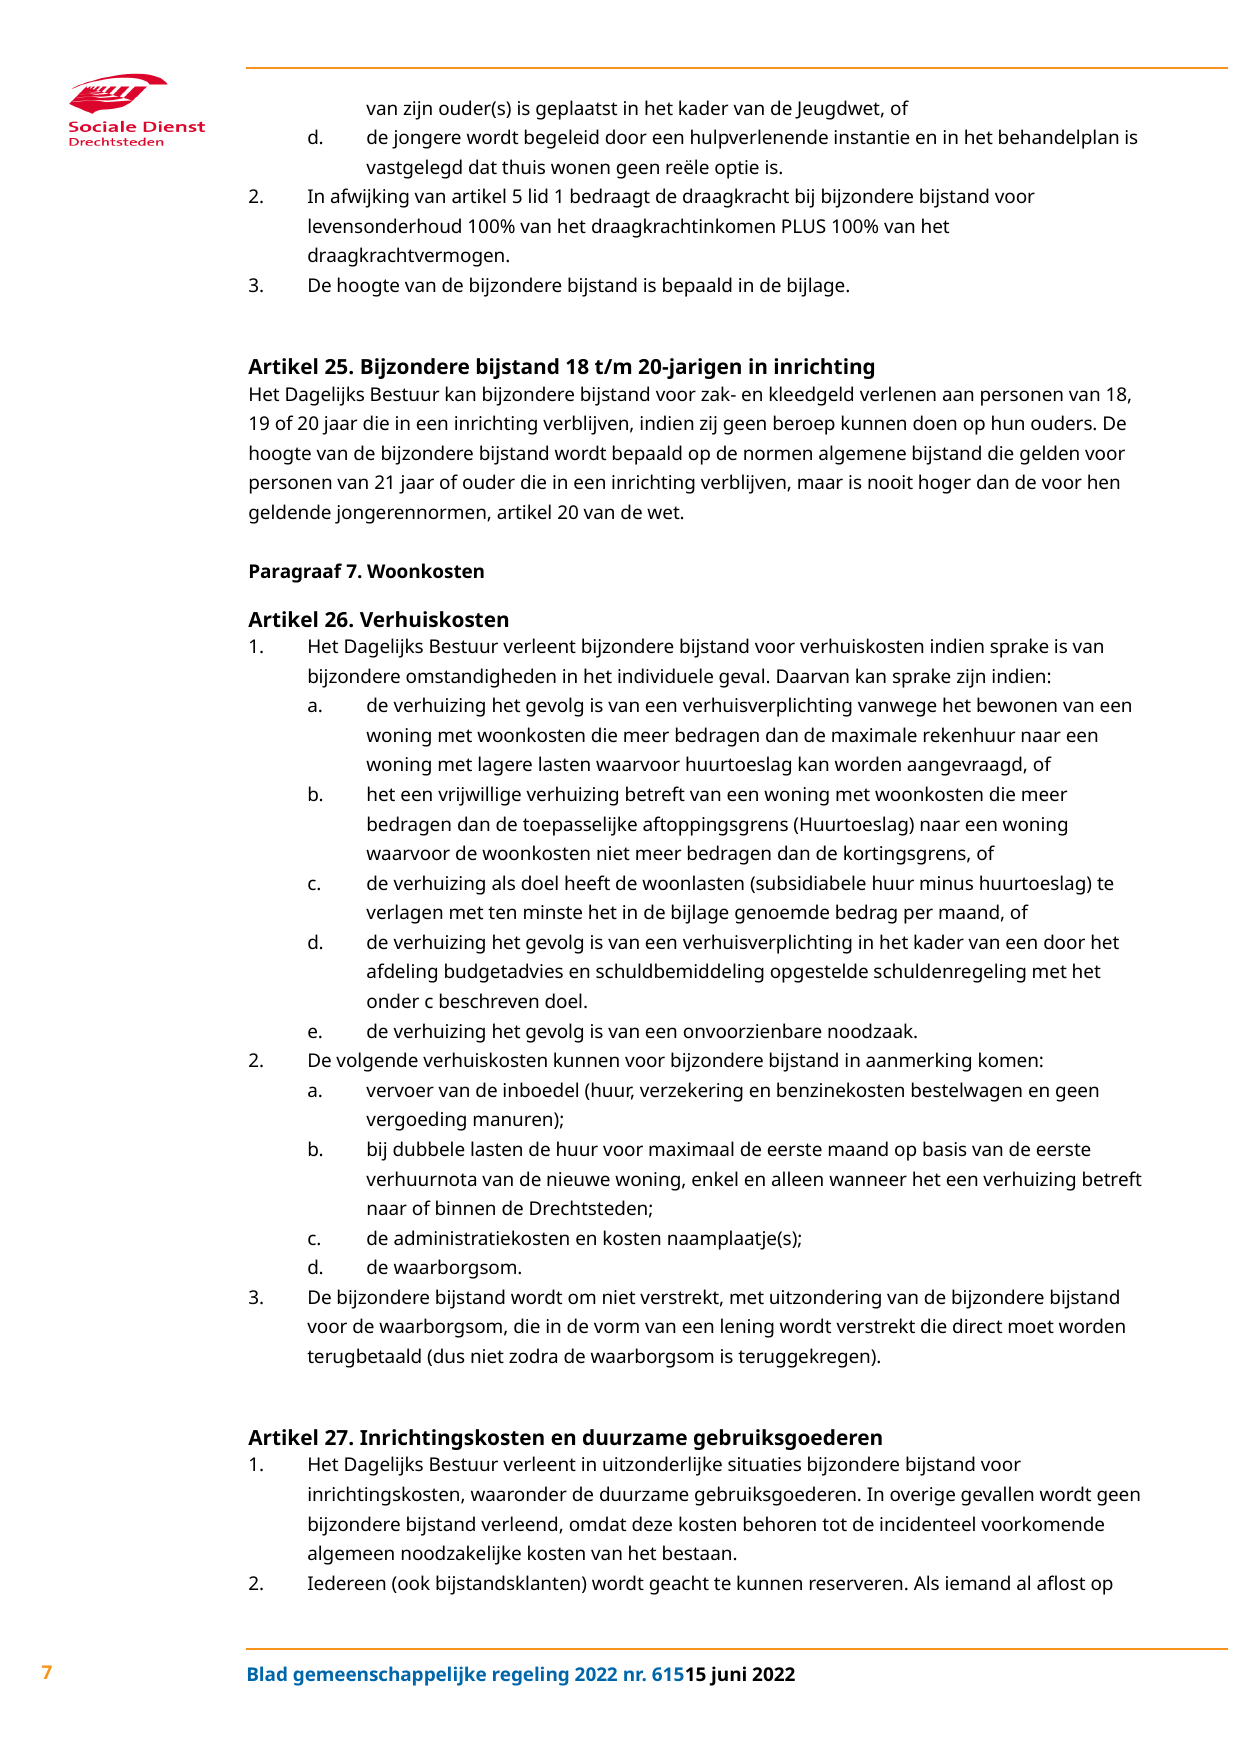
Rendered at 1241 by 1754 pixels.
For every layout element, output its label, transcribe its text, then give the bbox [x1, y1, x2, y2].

list de verhuizing als doel heeft de woonlasten (subsidiabele huur minus huurtoeslag) te verlagen met ten minste het in de bijlage genoemde bedrag per maand, of [307, 870, 1152, 925]
list de verhuizing het gevolg is van een verhuisverplichting in het kader van een door het afdeling budgetadvies en schuldbemiddeling opgestelde schuldenregeling met het onder c beschreven doel. [307, 929, 1152, 1014]
text Artikel 25. Bijzondere bijstand 18 t/m 20-jarigen in inrichting [248, 352, 1152, 381]
list Het Dagelijks Bestuur verleent bijzondere bijstand voor verhuiskosten indien sprake is van bijzondere omstandigheden in het individuele geval. Daarvan kan sprake zijn indien: [248, 633, 1152, 688]
list de verhuizing het gevolg is van een verhuisverplichting vanwege het bewonen van een woning met woonkosten die meer bedragen dan de maximale rekenhuur naar een woning met lagere lasten waarvoor huurtoeslag kan worden aangevraagd, of [307, 692, 1152, 777]
list de administratiekosten en kosten naamplaatje(s); [307, 1225, 1152, 1251]
text Het Dagelijks Bestuur kan bijzondere bijstand voor zak- en kleedgeld verlenen aan personen van 18, 19 of 20 jaar die in een inrichting verblijven, indien zij geen beroep kunnen doen op hun ouders. De hoogte van de bijzondere bijstand wordt bepaald op de normen algemene bijstand die gelden voor personen van 21 jaar of ouder die in een inrichting verblijven, maar is nooit hoger dan de voor hen geldende jongerennormen, artikel 20 van de wet. [248, 381, 1152, 525]
list het een vrijwillige verhuizing betreft van een woning met woonkosten die meer bedragen dan de toepasselijke aftoppingsgrens (Huurtoeslag) naar een woning waarvoor de woonkosten niet meer bedragen dan de kortingsgrens, of [307, 781, 1152, 866]
list van zijn ouder(s) is geplaatst in het kader van de Jeugdwet, of [307, 95, 1152, 121]
list In afwijking van artikel 5 lid 1 bedraagt de draagkracht bij bijzondere bijstand voor levensonderhoud 100% van het draagkrachtinkomen PLUS 100% van het draagkrachtvermogen. [248, 183, 1152, 268]
list de waarborgsom. [307, 1254, 1152, 1280]
list Het Dagelijks Bestuur verleent in uitzonderlijke situaties bijzondere bijstand voor inrichtingskosten, waaronder de duurzame gebruiksgoederen. In overige gevallen wordt geen bijzondere bijstand verleend, omdat deze kosten behoren tot de incidenteel voorkomende algemeen noodzakelijke kosten van het bestaan. [248, 1452, 1152, 1566]
list De hoogte van de bijzondere bijstand is bepaald in de bijlage. [248, 272, 1152, 298]
picture [41, 47, 231, 172]
list bij dubbele lasten de huur voor maximaal de eerste maand op basis van de eerste verhuurnota van de nieuwe woning, enkel en alleen wanneer het een verhuizing betreft naar of binnen de Drechtsteden; [307, 1136, 1152, 1221]
list de jongere wordt begeleid door een hulpverlenende instantie en in het behandelplan is vastgelegd dat thuis wonen geen reële optie is. [307, 124, 1152, 180]
list Iedereen (ook bijstandsklanten) wordt geacht te kunnen reserveren. Als iemand al aflost op [248, 1570, 1152, 1596]
list vervoer van de inboedel (huur, verzekering en benzinekosten bestelwagen en geen vergoeding manuren); [307, 1077, 1152, 1132]
list de verhuizing het gevolg is van een onvoorzienbare noodzaak. [307, 1018, 1152, 1043]
list De volgende verhuiskosten kunnen voor bijzondere bijstand in aanmerking komen: [248, 1047, 1152, 1073]
list De bijzondere bijstand wordt om niet verstrekt, met uitzondering van de bijzondere bijstand voor de waarborgsom, die in de vorm van een lening wordt verstrekt die direct moet worden terugbetaald (dus niet zodra de waarborgsom is teruggekregen). [248, 1284, 1152, 1369]
text Paragraaf 7. Woonkosten [248, 558, 1152, 584]
text Artikel 27. Inrichtingskosten en duurzame gebruiksgoederen [248, 1423, 1152, 1452]
text Artikel 26. Verhuiskosten [248, 605, 1152, 633]
